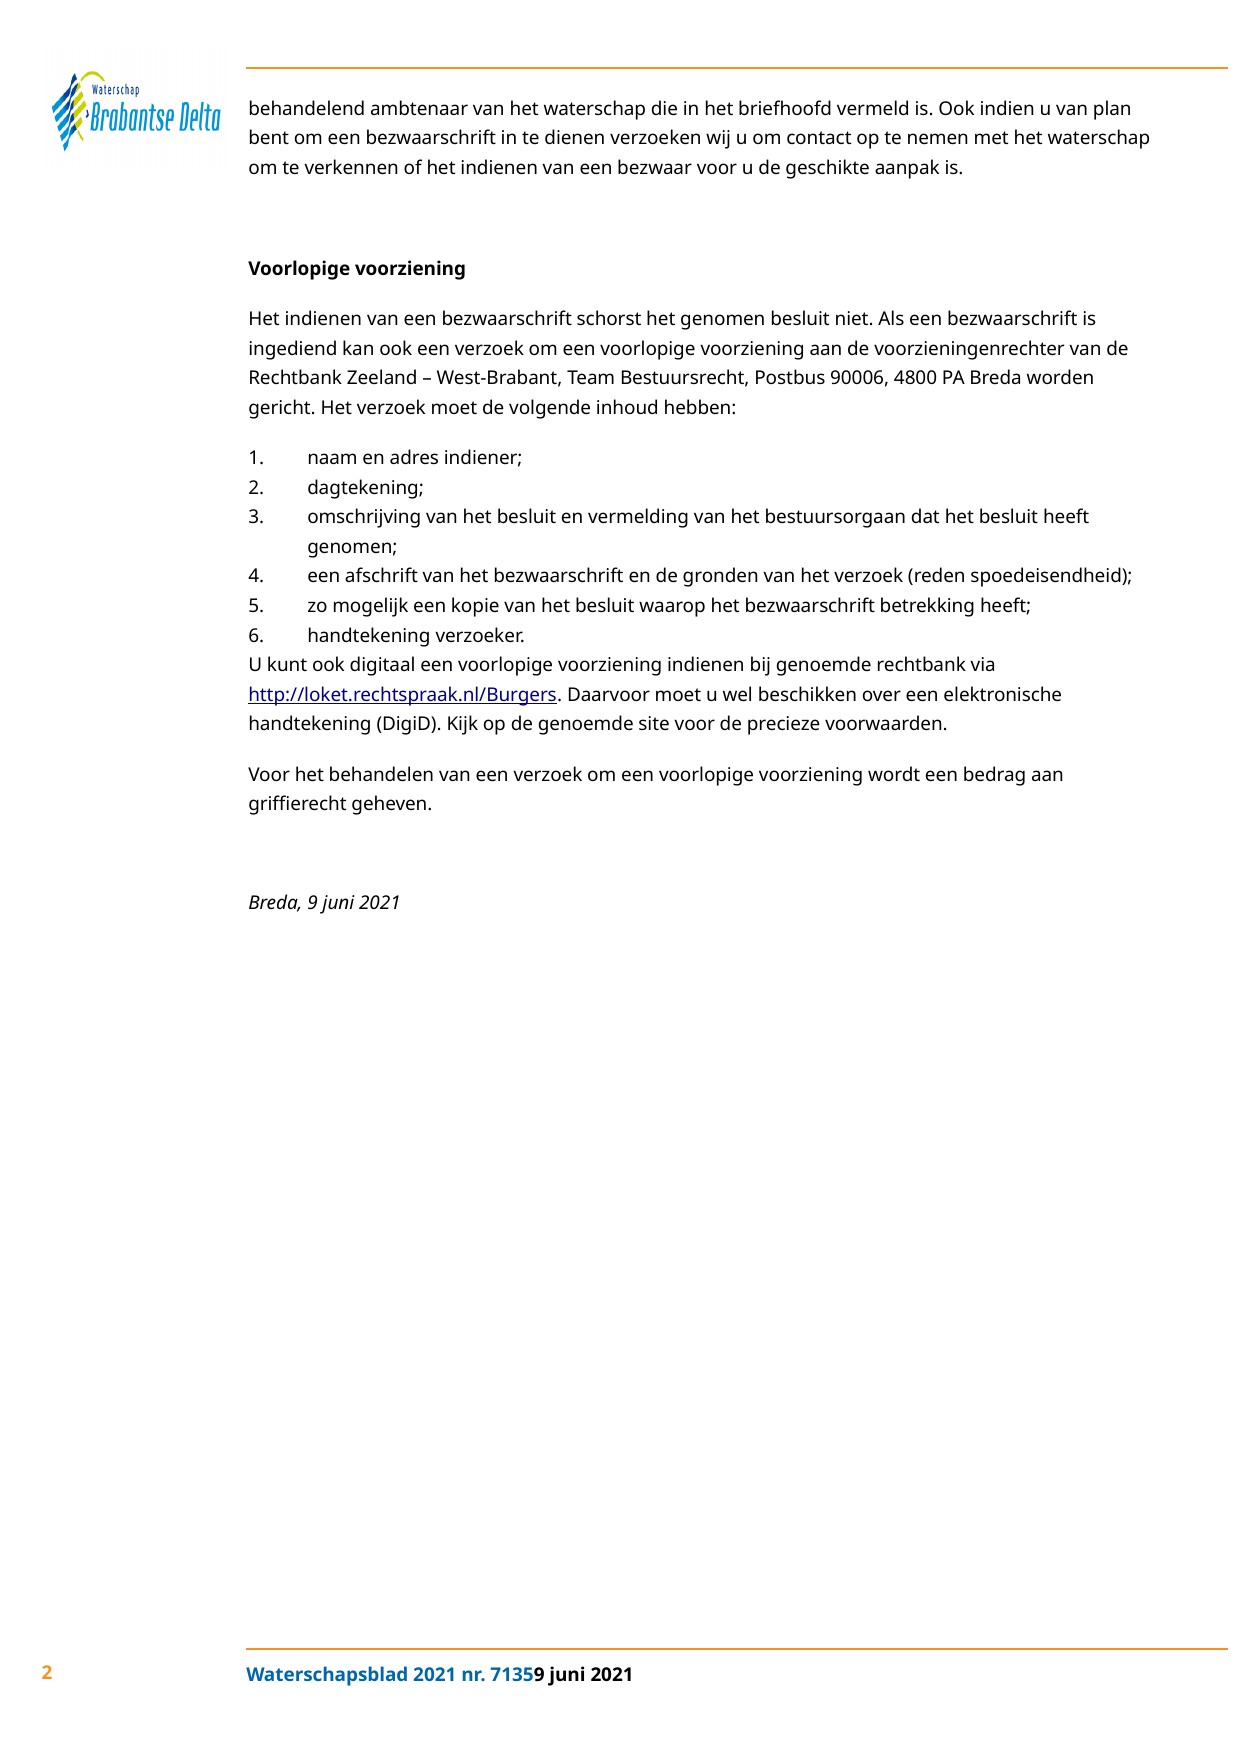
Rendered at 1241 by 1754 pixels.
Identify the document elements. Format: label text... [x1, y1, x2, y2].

text Het indienen van een bezwaarschrift schorst het genomen besluit niet. Als een bezwaarschrift is ingediend kan ook een verzoek om een voorlopige voorziening aan de voorzieningenrechter van de Rechtbank Zeeland – West-Brabant, Team Bestuursrecht, Postbus 90006, 4800 PA Breda worden gericht. Het verzoek moet de volgende inhoud hebben: [248, 305, 1152, 420]
list handtekening verzoeker. [248, 622, 1152, 648]
text Voorlopige voorziening [248, 255, 1152, 281]
list naam en adres indiener; [248, 444, 1152, 470]
picture [41, 47, 231, 172]
text Voor het behandelen van een verzoek om een voorlopige voorziening wordt een bedrag aan griffierecht geheven. [248, 761, 1152, 816]
text Breda, 9 juni 2021 [248, 889, 1152, 914]
list dagtekening; [248, 474, 1152, 500]
text behandelend ambtenaar van het waterschap die in het briefhoofd vermeld is. Ook indien u van plan bent om een bezwaarschrift in te dienen verzoeken wij u om contact op te nemen met het waterschap om te verkennen of het indienen van een bezwaar voor u de geschikte aanpak is. [248, 95, 1152, 180]
text U kunt ook digitaal een voorlopige voorziening indienen bij genoemde rechtbank via http://loket.rechtspraak.nl/Burgers. Daarvoor moet u wel beschikken over een elektronische handtekening (DigiD). Kijk op de genoemde site voor de precieze voorwaarden. [248, 651, 1152, 736]
list een afschrift van het bezwaarschrift en de gronden van het verzoek (reden spoedeisendheid); [248, 563, 1152, 588]
list zo mogelijk een kopie van het besluit waarop het bezwaarschrift betrekking heeft; [248, 592, 1152, 618]
list omschrijving van het besluit en vermelding van het bestuursorgaan dat het besluit heeft genomen; [248, 503, 1152, 559]
